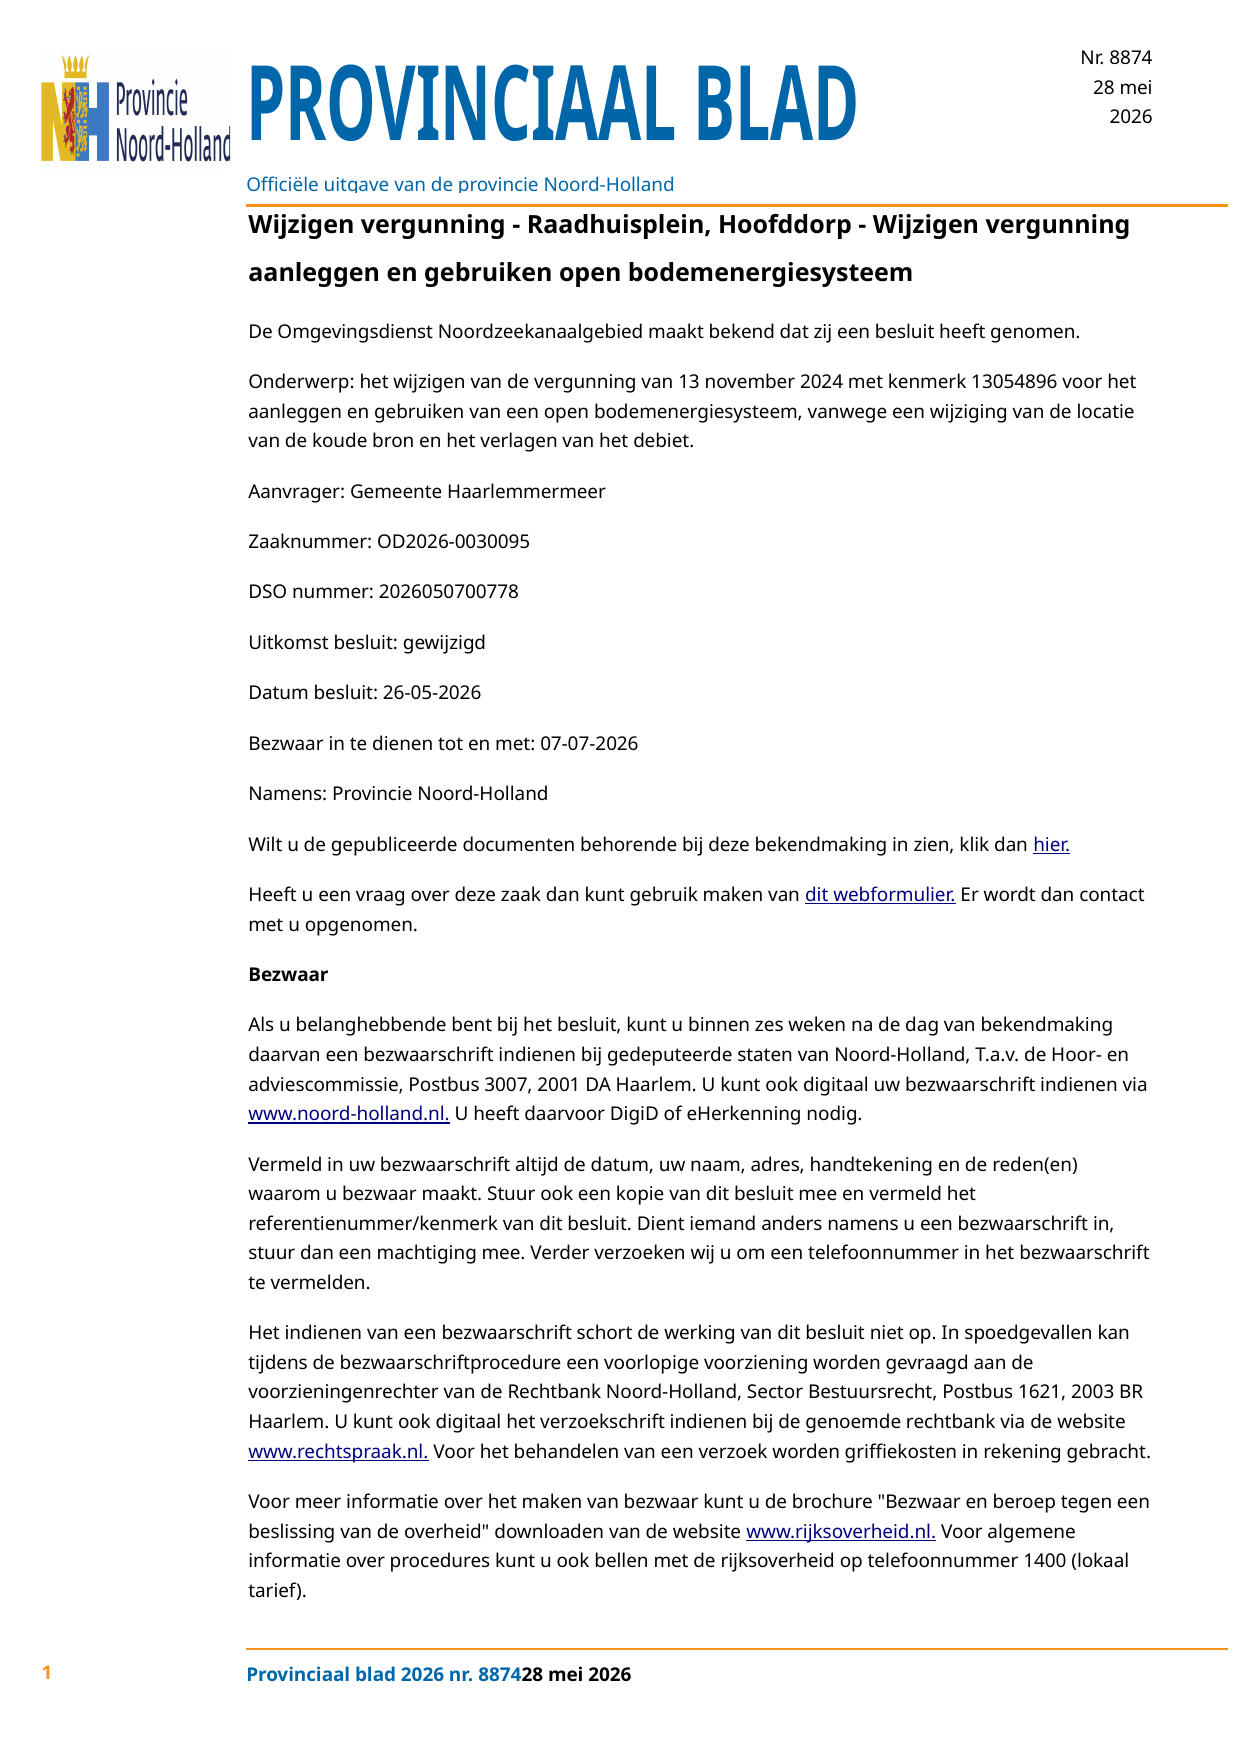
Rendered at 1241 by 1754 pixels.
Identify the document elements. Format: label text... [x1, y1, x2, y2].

text Heeft u een vraag over deze zaak dan kunt gebruik maken van dit webformulier. Er wordt dan contact met u opgenomen. [248, 881, 1152, 937]
text Onderwerp: het wijzigen van de vergunning van 13 november 2024 met kenmerk 13054896 voor het aanleggen en gebruiken van een open bodemenergiesysteem, vanwege een wijziging van de locatie van de koude bron en het verlagen van het debiet. [248, 368, 1152, 453]
text Aanvrager: Gemeente Haarlemmermeer [248, 478, 1152, 504]
text Datum besluit: 26-05-2026 [248, 679, 1152, 705]
text Wijzigen vergunning - Raadhuisplein, Hoofddorp - Wijzigen vergunning aanleggen en gebruiken open bodemenergiesysteem [248, 207, 1152, 288]
picture [41, 47, 231, 172]
text Bezwaar [248, 961, 1152, 987]
text Als u belanghebbende bent bij het besluit, kunt u binnen zes weken na de dag van bekendmaking daarvan een bezwaarschrift indienen bij gedeputeerde staten van Noord-Holland, T.a.v. de Hoor- en adviescommissie, Postbus 3007, 2001 DA Haarlem. U kunt ook digitaal uw bezwaarschrift indienen via www.noord-holland.nl. U heeft daarvoor DigiD of eHerkenning nodig. [248, 1012, 1152, 1126]
text Namens: Provincie Noord-Holland [248, 780, 1152, 806]
text Vermeld in uw bezwaarschrift altijd de datum, uw naam, adres, handtekening en de reden(en) waarom u bezwaar maakt. Stuur ook een kopie van dit besluit mee en vermeld het referentienummer/kenmerk van dit besluit. Dient iemand anders namens u een bezwaarschrift in, stuur dan een machtiging mee. Verder verzoeken wij u om een telefoonnummer in het bezwaarschrift te vermelden. [248, 1151, 1152, 1295]
text Wilt u de gepubliceerde documenten behorende bij deze bekendmaking in zien, klik dan hier. [248, 831, 1152, 857]
text Uitkomst besluit: gewijzigd [248, 629, 1152, 655]
text Bezwaar in te dienen tot en met: 07-07-2026 [248, 730, 1152, 756]
text Voor meer informatie over het maken van bezwaar kunt u de brochure "Bezwaar en beroep tegen een beslissing van de overheid" downloaden van de website www.rijksoverheid.nl. Voor algemene informatie over procedures kunt u ook bellen met de rijksoverheid op telefoonnummer 1400 (lokaal tarief). [248, 1488, 1152, 1603]
text De Omgevingsdienst Noordzeekanaalgebied maakt bekend dat zij een besluit heeft genomen. [248, 318, 1152, 344]
text DSO nummer: 2026050700778 [248, 579, 1152, 604]
text Zaaknummer: OD2026-0030095 [248, 528, 1152, 554]
text Het indienen van een bezwaarschrift schort de werking van dit besluit niet op. In spoedgevallen kan tijdens de bezwaarschriftprocedure een voorlopige voorziening worden gevraagd aan de voorzieningenrechter van de Rechtbank Noord-Holland, Sector Bestuursrecht, Postbus 1621, 2003 BR Haarlem. U kunt ook digitaal het verzoekschrift indienen bij de genoemde rechtbank via de website www.rechtspraak.nl. Voor het behandelen van een verzoek worden griffiekosten in rekening gebracht. [248, 1319, 1152, 1464]
